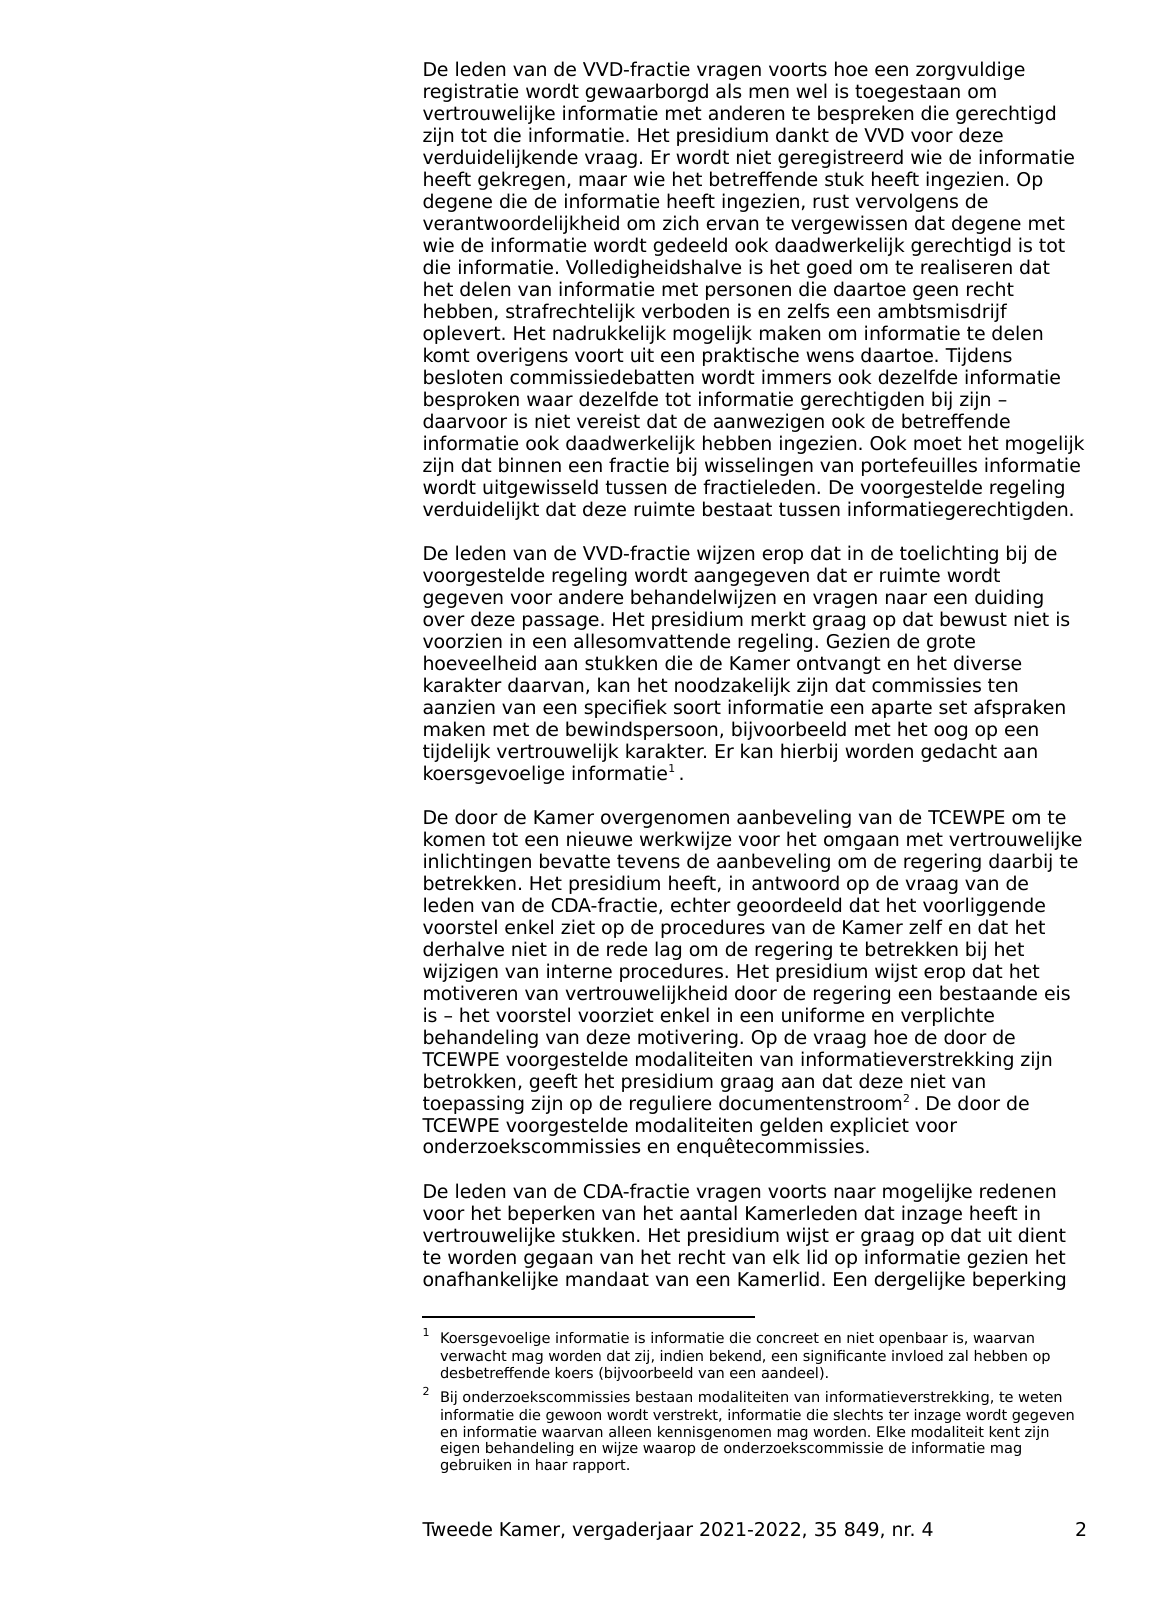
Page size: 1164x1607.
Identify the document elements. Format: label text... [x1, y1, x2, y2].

text De leden van de VVD-fractie vragen voorts hoe een zorgvuldige registratie wordt gewaarborgd als men wel is toegestaan om vertrouwelijke informatie met anderen te bespreken die gerechtigd zijn tot die informatie. Het presidium dankt de VVD voor deze verduidelijkende vraag. Er wordt niet geregistreerd wie de informatie heeft gekregen, maar wie het betreffende stuk heeft ingezien. Op degene die de informatie heeft ingezien, rust vervolgens de verantwoordelijkheid om zich ervan te vergewissen dat degene met wie de informatie wordt gedeeld ook daadwerkelijk gerechtigd is tot die informatie. Volledigheidshalve is het goed om te realiseren dat het delen van informatie met personen die daartoe geen recht hebben, strafrechtelijk verboden is en zelfs een ambtsmisdrijf oplevert. Het nadrukkelijk mogelijk maken om informatie te delen komt overigens voort uit een praktische wens daartoe. Tijdens besloten commissiedebatten wordt immers ook dezelfde informatie besproken waar dezelfde tot informatie gerechtigden bij zijn – daarvoor is niet vereist dat de aanwezigen ook de betreffende informatie ook daadwerkelijk hebben ingezien. Ook moet het mogelijk zijn dat binnen een fractie bij wisselingen van portefeuilles informatie wordt uitgewisseld tussen de fractieleden. De voorgestelde regeling verduidelijkt dat deze ruimte bestaat tussen informatiegerechtigden. [422, 59, 1087, 521]
text De leden van de CDA-fractie vragen voorts naar mogelijke redenen voor het beperken van het aantal Kamerleden dat inzage heeft in vertrouwelijke stukken. Het presidium wijst er graag op dat uit dient te worden gegaan van het recht van elk lid op informatie gezien het onafhankelijke mandaat van een Kamerlid. Een dergelijke beperking [422, 1181, 1087, 1291]
text Koersgevoelige informatie is informatie die concreet en niet openbaar is, waarvan verwacht mag worden dat zij, indien bekend, een significante invloed zal hebben op desbetreffende koers (bijvoorbeeld van een aandeel). [422, 1326, 1087, 1382]
text Bij onderzoekscommissies bestaan modaliteiten van informatieverstrekking, te weten informatie die gewoon wordt verstrekt, informatie die slechts ter inzage wordt gegeven en informatie waarvan alleen kennisgenomen mag worden. Elke modaliteit kent zijn eigen behandeling en wijze waarop de onderzoekscommissie de informatie mag gebruiken in haar rapport. [422, 1385, 1087, 1474]
text De door de Kamer overgenomen aanbeveling van de TCEWPE om te komen tot een nieuwe werkwijze voor het omgaan met vertrouwelijke inlichtingen bevatte tevens de aanbeveling om de regering daarbij te betrekken. Het presidium heeft, in antwoord op de vraag van de leden van de CDA-fractie, echter geoordeeld dat het voorliggende voorstel enkel ziet op de procedures van de Kamer zelf en dat het derhalve niet in de rede lag om de regering te betrekken bij het wijzigen van interne procedures. Het presidium wijst erop dat het motiveren van vertrouwelijkheid door de regering een bestaande eis is – het voorstel voorziet enkel in een uniforme en verplichte behandeling van deze motivering. Op de vraag hoe de door de TCEWPE voorgestelde modaliteiten van informatieverstrekking zijn betrokken, geeft het presidium graag aan dat deze niet van toepassing zijn op de reguliere documentenstroom. De door de TCEWPE voorgestelde modaliteiten gelden expliciet voor onderzoekscommissies en enquêtecommissies. [422, 807, 1087, 1158]
text De leden van de VVD-fractie wijzen erop dat in de toelichting bij de voorgestelde regeling wordt aangegeven dat er ruimte wordt gegeven voor andere behandelwijzen en vragen naar een duiding over deze passage. Het presidium merkt graag op dat bewust niet is voorzien in een allesomvattende regeling. Gezien de grote hoeveelheid aan stukken die de Kamer ontvangt en het diverse karakter daarvan, kan het noodzakelijk zijn dat commissies ten aanzien van een specifiek soort informatie een aparte set afspraken maken met de bewindspersoon, bijvoorbeeld met het oog op een tijdelijk vertrouwelijk karakter. Er kan hierbij worden gedacht aan koersgevoelige informatie. [422, 543, 1087, 784]
